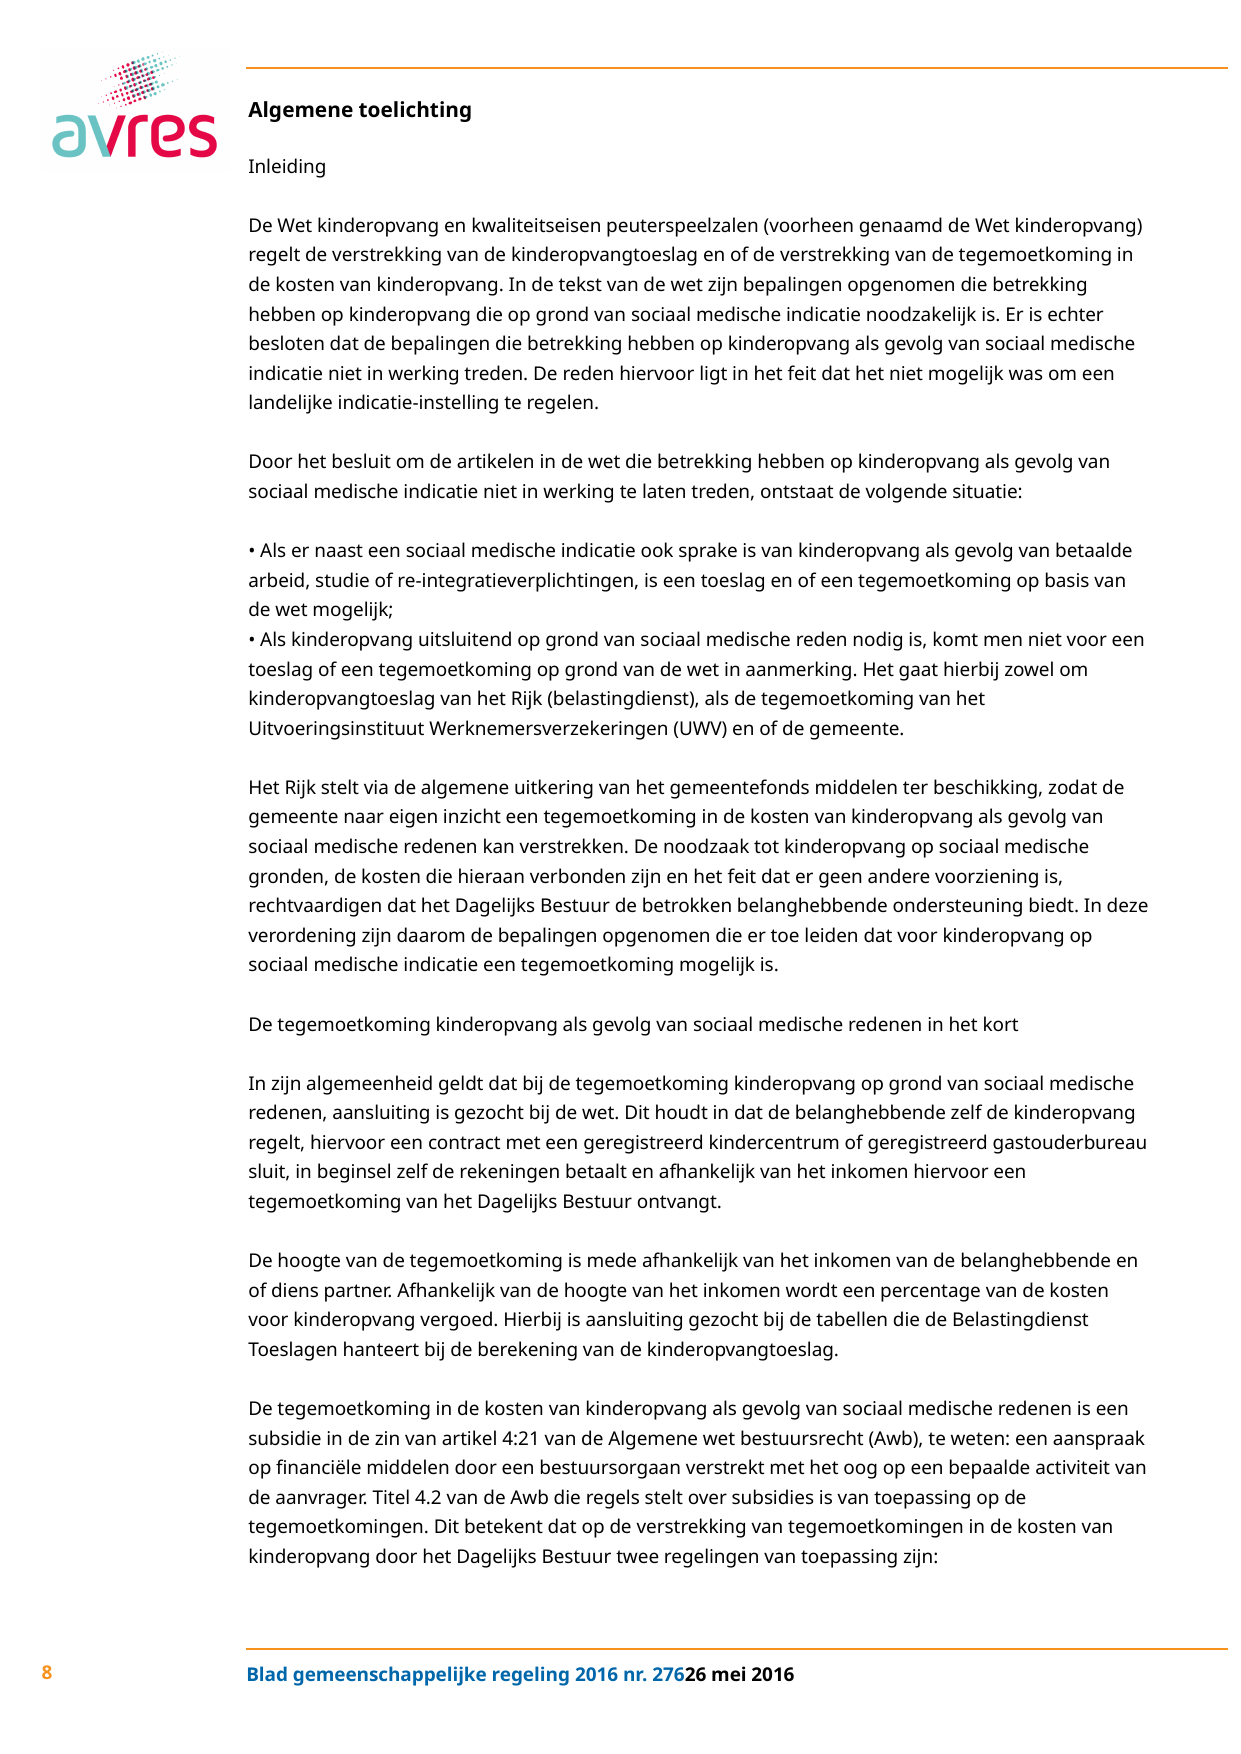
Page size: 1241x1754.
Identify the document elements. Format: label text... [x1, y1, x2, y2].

text Door het besluit om de artikelen in de wet die betrekking hebben op kinderopvang als gevolg van sociaal medische indicatie niet in werking te laten treden, ontstaat de volgende situatie: [248, 449, 1152, 504]
text De tegemoetkoming in de kosten van kinderopvang als gevolg van sociaal medische redenen is een subsidie in de zin van artikel 4:21 van de Algemene wet bestuursrecht (Awb), te weten: een aanspraak op financiële middelen door een bestuursorgaan verstrekt met het oog op een bepaalde activiteit van de aanvrager. Titel 4.2 van de Awb die regels stelt over subsidies is van toepassing op de tegemoetkomingen. Dit betekent dat op de verstrekking van tegemoetkomingen in de kosten van kinderopvang door het Dagelijks Bestuur twee regelingen van toepassing zijn: [248, 1395, 1152, 1569]
text De hoogte van de tegemoetkoming is mede afhankelijk van het inkomen van de belanghebbende en of diens partner. Afhankelijk van de hoogte van het inkomen wordt een percentage van de kosten voor kinderopvang vergoed. Hierbij is aansluiting gezocht bij de tabellen die de Belastingdienst Toeslagen hanteert bij de berekening van de kinderopvangtoeslag. [248, 1247, 1152, 1362]
text Inleiding [248, 153, 1152, 179]
text Het Rijk stelt via de algemene uitkering van het gemeentefonds middelen ter beschikking, zodat de gemeente naar eigen inzicht een tegemoetkoming in de kosten van kinderopvang als gevolg van sociaal medische redenen kan verstrekken. De noodzaak tot kinderopvang op sociaal medische gronden, de kosten die hieraan verbonden zijn en het feit dat er geen andere voorziening is, rechtvaardigen dat het Dagelijks Bestuur de betrokken belanghebbende ondersteuning biedt. In deze verordening zijn daarom de bepalingen opgenomen die er toe leiden dat voor kinderopvang op sociaal medische indicatie een tegemoetkoming mogelijk is. [248, 774, 1152, 977]
text • Als kinderopvang uitsluitend op grond van sociaal medische reden nodig is, komt men niet voor een toeslag of een tegemoetkoming op grond van de wet in aanmerking. Het gaat hierbij zowel om kinderopvangtoeslag van het Rijk (belastingdienst), als de tegemoetkoming van het Uitvoeringsinstituut Werknemersverzekeringen (UWV) en of de gemeente. [248, 626, 1152, 741]
text In zijn algemeenheid geldt dat bij de tegemoetkoming kinderopvang op grond van sociaal medische redenen, aansluiting is gezocht bij de wet. Dit houdt in dat de belanghebbende zelf de kinderopvang regelt, hiervoor een contract met een geregistreerd kindercentrum of geregistreerd gastouderbureau sluit, in beginsel zelf de rekeningen betaalt en afhankelijk van het inkomen hiervoor een tegemoetkoming van het Dagelijks Bestuur ontvangt. [248, 1070, 1152, 1214]
text De Wet kinderopvang en kwaliteitseisen peuterspeelzalen (voorheen genaamd de Wet kinderopvang) regelt de verstrekking van de kinderopvangtoeslag en of de verstrekking van de tegemoetkoming in de kosten van kinderopvang. In de tekst van de wet zijn bepalingen opgenomen die betrekking hebben op kinderopvang die op grond van sociaal medische indicatie noodzakelijk is. Er is echter besloten dat de bepalingen die betrekking hebben op kinderopvang als gevolg van sociaal medische indicatie niet in werking treden. De reden hiervoor ligt in het feit dat het niet mogelijk was om een landelijke indicatie-instelling te regelen. [248, 212, 1152, 415]
text Algemene toelichting [248, 95, 1152, 123]
picture [41, 47, 231, 172]
text • Als er naast een sociaal medische indicatie ook sprake is van kinderopvang als gevolg van betaalde arbeid, studie of re-integratieverplichtingen, is een toeslag en of een tegemoetkoming op basis van de wet mogelijk; [248, 537, 1152, 622]
text De tegemoetkoming kinderopvang als gevolg van sociaal medische redenen in het kort [248, 1011, 1152, 1037]
